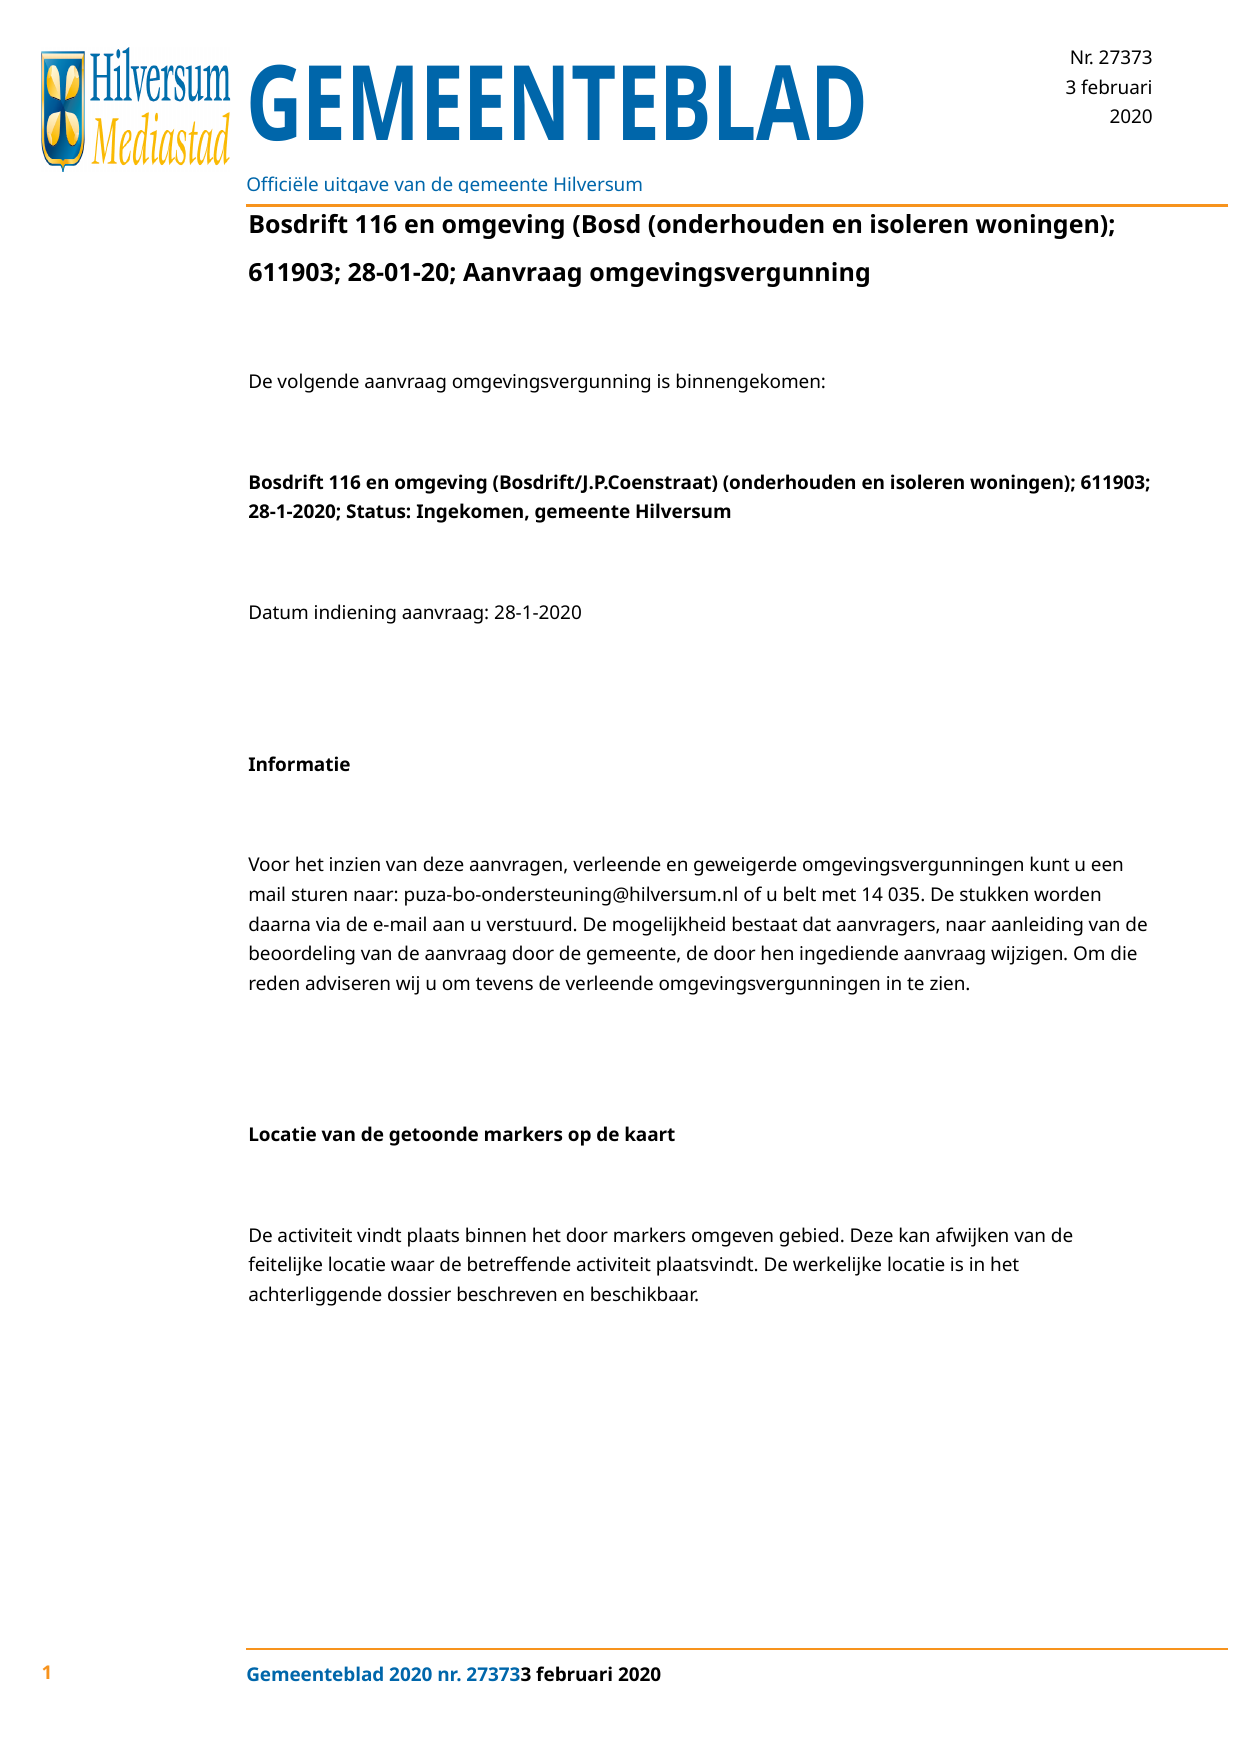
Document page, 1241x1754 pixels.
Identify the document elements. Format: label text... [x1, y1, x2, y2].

text Informatie [248, 751, 1152, 777]
text Datum indiening aanvraag: 28-1-2020 [248, 599, 1152, 625]
text Locatie van de getoonde markers op de kaart [248, 1121, 1152, 1147]
text Voor het inzien van deze aanvragen, verleende en geweigerde omgevingsvergunningen kunt u een mail sturen naar: puza-bo-ondersteuning@hilversum.nl of u belt met 14 035. De stukken worden daarna via de e-mail aan u verstuurd. De mogelijkheid bestaat dat aanvragers, naar aanleiding van de beoordeling van de aanvraag door de gemeente, de door hen ingediende aanvraag wijzigen. Om die reden adviseren wij u om tevens de verleende omgevingsvergunningen in te zien. [248, 852, 1152, 996]
text De activiteit vindt plaats binnen het door markers omgeven gebied. Deze kan afwijken van de feitelijke locatie waar de betreffende activiteit plaatsvindt. De werkelijke locatie is in het achterliggende dossier beschreven en beschikbaar. [248, 1222, 1152, 1307]
picture [41, 47, 231, 172]
text Bosdrift 116 en omgeving (Bosd (onderhouden en isoleren woningen); 611903; 28-01-20; Aanvraag omgevingsvergunning [248, 207, 1152, 288]
text De volgende aanvraag omgevingsvergunning is binnengekomen: [248, 368, 1152, 394]
text Bosdrift 116 en omgeving (Bosdrift/J.P.Coenstraat) (onderhouden en isoleren woningen); 611903; 28-1-2020; Status: Ingekomen, gemeente Hilversum [248, 469, 1152, 524]
